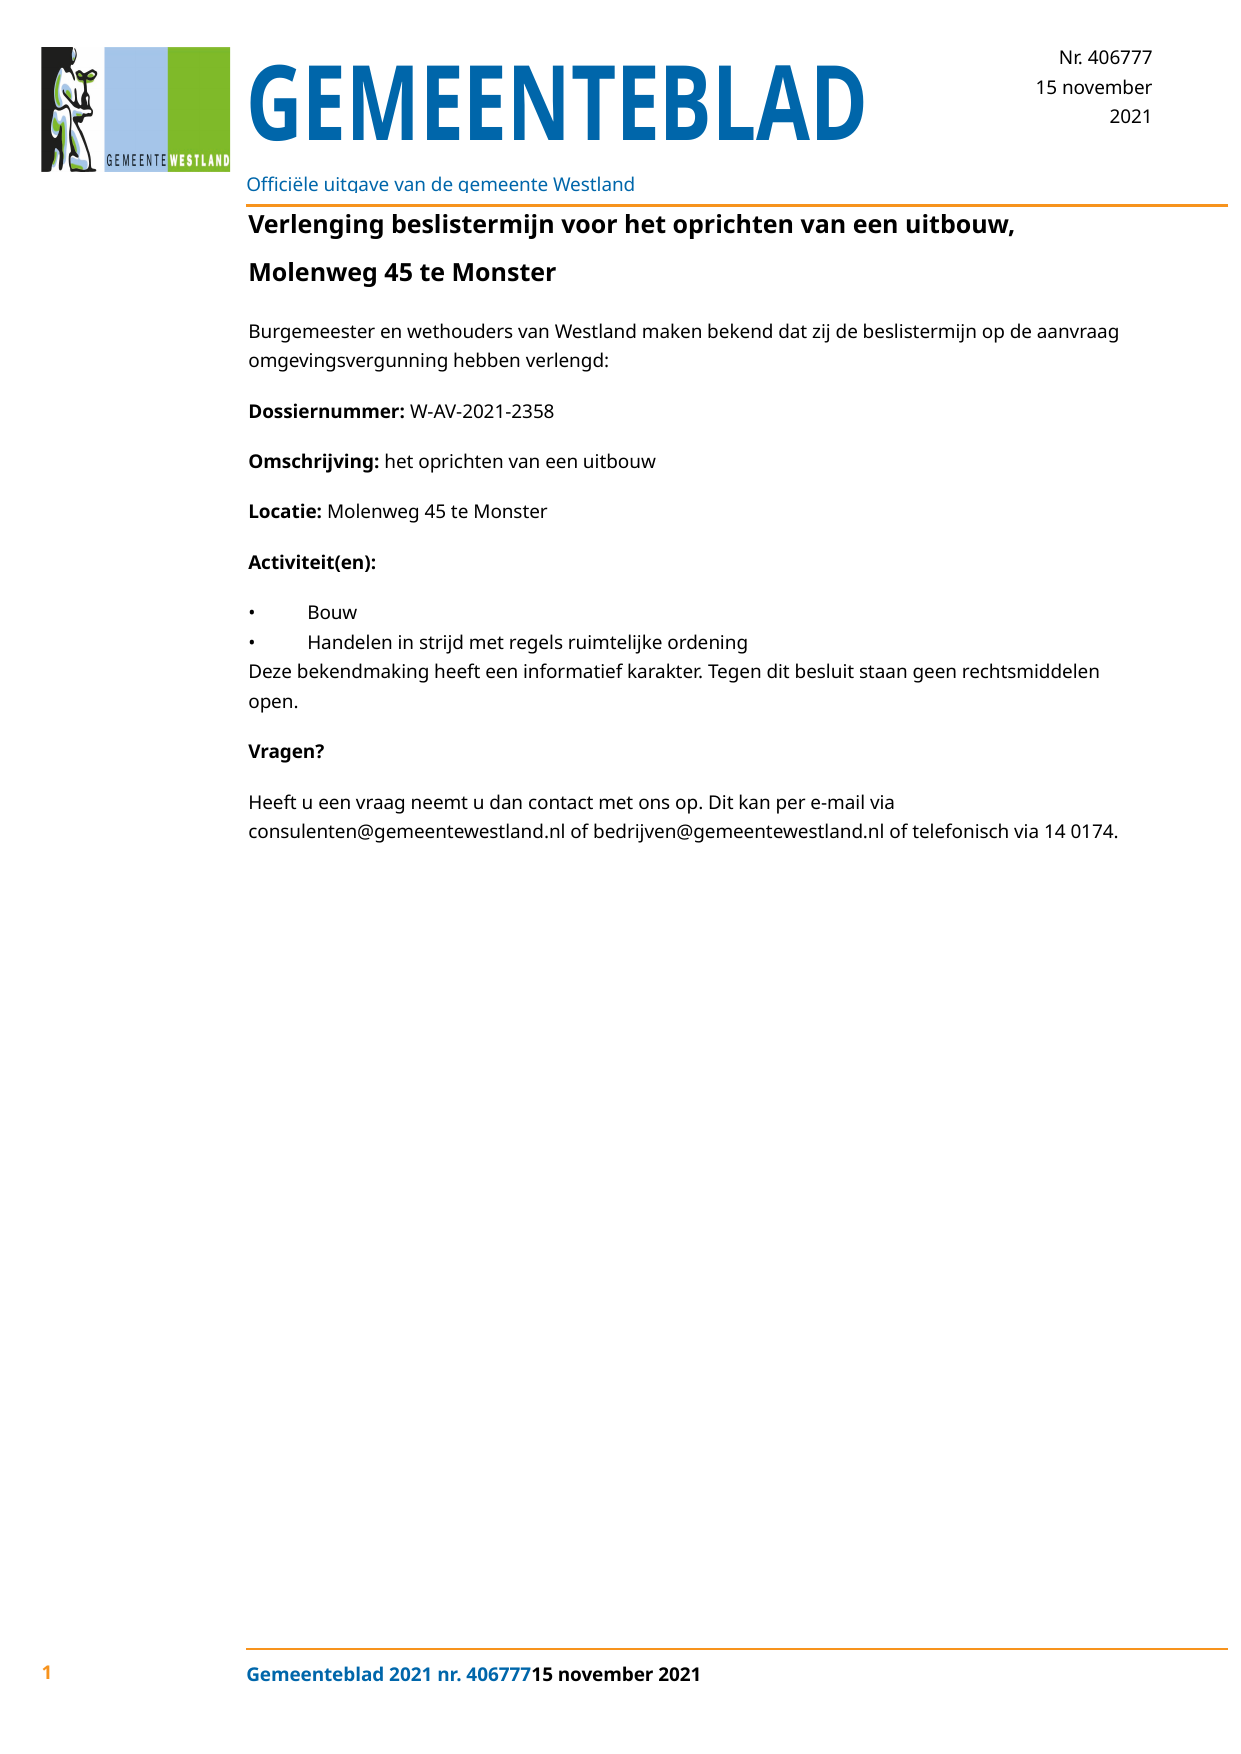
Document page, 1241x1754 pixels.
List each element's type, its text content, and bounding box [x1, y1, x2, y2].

text Activiteit(en): [248, 549, 1152, 575]
list Handelen in strijd met regels ruimtelijke ordening [248, 629, 1152, 655]
text Omschrijving: het oprichten van een uitbouw [248, 448, 1152, 474]
text Vragen? [248, 739, 1152, 764]
text Dossiernummer: W-AV-2021-2358 [248, 398, 1152, 424]
text Verlenging beslistermijn voor het oprichten van een uitbouw, Molenweg 45 te Monster [248, 207, 1152, 288]
text Deze bekendmaking heeft een informatief karakter. Tegen dit besluit staan geen rechtsmiddelen open. [248, 659, 1152, 714]
text Locatie: Molenweg 45 te Monster [248, 499, 1152, 524]
picture [41, 47, 231, 172]
text Heeft u een vraag neemt u dan contact met ons op. Dit kan per e-mail via consulenten@gemeentewestland.nl of bedrijven@gemeentewestland.nl of telefonisch via 14 0174. [248, 789, 1152, 844]
text Burgemeester en wethouders van Westland maken bekend dat zij de beslistermijn op de aanvraag omgevingsvergunning hebben verlengd: [248, 318, 1152, 373]
list Bouw [248, 599, 1152, 625]
